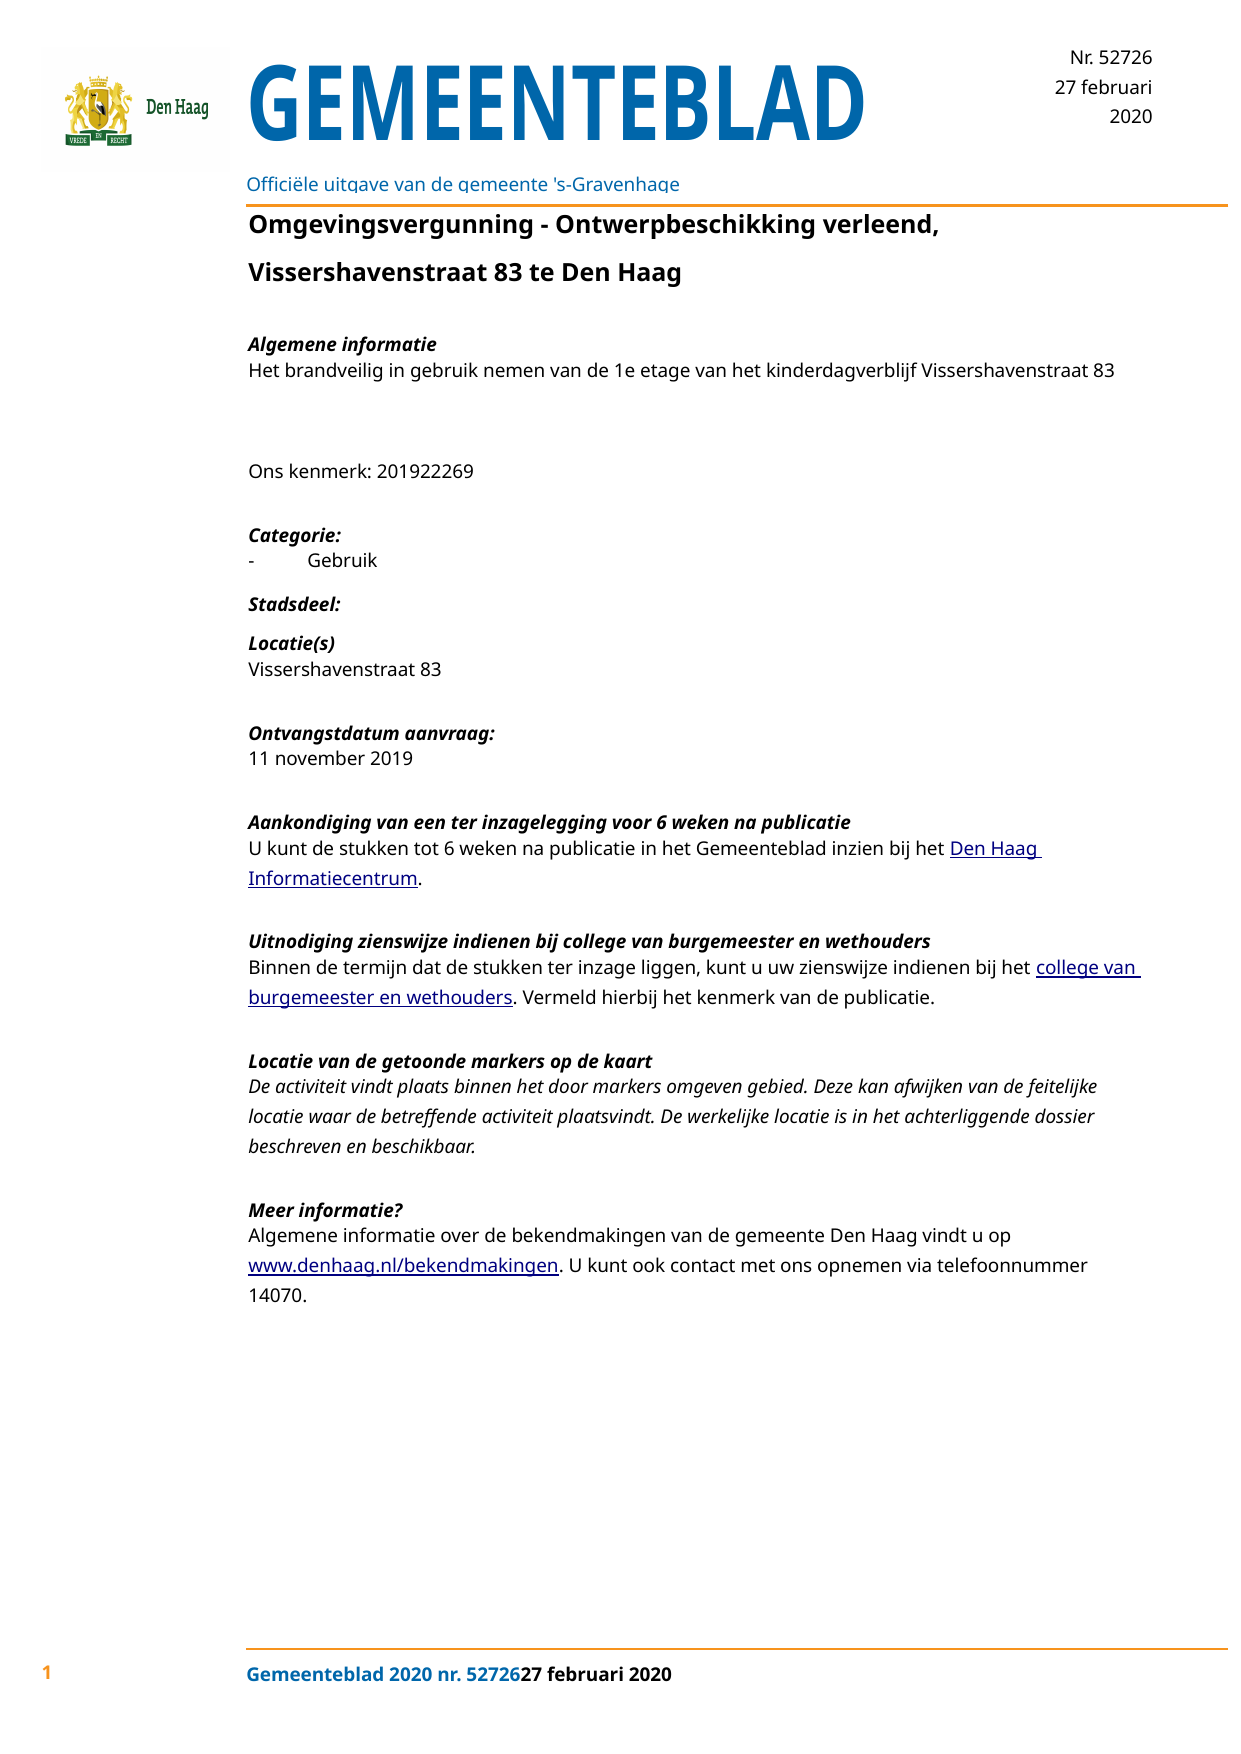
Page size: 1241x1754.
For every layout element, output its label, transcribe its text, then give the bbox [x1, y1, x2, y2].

text Locatie van de getoonde markers op de kaart [248, 1048, 1152, 1074]
picture [41, 47, 231, 172]
text Meer informatie? [248, 1197, 1152, 1223]
text Omgevingsvergunning - Ontwerpbeschikking verleend, Vissershavenstraat 83 te Den Haag [248, 207, 1152, 288]
text De activiteit vindt plaats binnen het door markers omgeven gebied. Deze kan afwijken van de feitelijke locatie waar de betreffende activiteit plaatsvindt. De werkelijke locatie is in het achterliggende dossier beschreven en beschikbaar. [248, 1074, 1152, 1159]
text Algemene informatie [248, 331, 1152, 357]
text Vissershavenstraat 83 [248, 656, 1152, 682]
text Locatie(s) [248, 630, 1152, 656]
text Ontvangstdatum aanvraag: [248, 720, 1152, 746]
text 11 november 2019 [248, 746, 1152, 771]
text Aankondiging van een ter inzagelegging voor 6 weken na publicatie [248, 809, 1152, 835]
text U kunt de stukken tot 6 weken na publicatie in het Gemeenteblad inzien bij het Den Haag Informatiecentrum. [248, 835, 1152, 891]
list Gebruik [248, 548, 1152, 573]
text Het brandveilig in gebruik nemen van de 1e etage van het kinderdagverblijf Vissershavenstraat 83 [248, 357, 1152, 383]
text Categorie: [248, 522, 1152, 548]
text Uitnodiging zienswijze indienen bij college van burgemeester en wethouders [248, 929, 1152, 954]
text Stadsdeel: [248, 591, 1152, 617]
text Binnen de termijn dat de stukken ter inzage liggen, kunt u uw zienswijze indienen bij het college van burgemeester en wethouders. Vermeld hierbij het kenmerk van de publicatie. [248, 954, 1152, 1010]
text Algemene informatie over de bekendmakingen van de gemeente Den Haag vindt u op www.denhaag.nl/bekendmakingen. U kunt ook contact met ons opnemen via telefoonnummer 14070. [248, 1223, 1152, 1307]
text Ons kenmerk: 201922269 [248, 458, 1152, 484]
